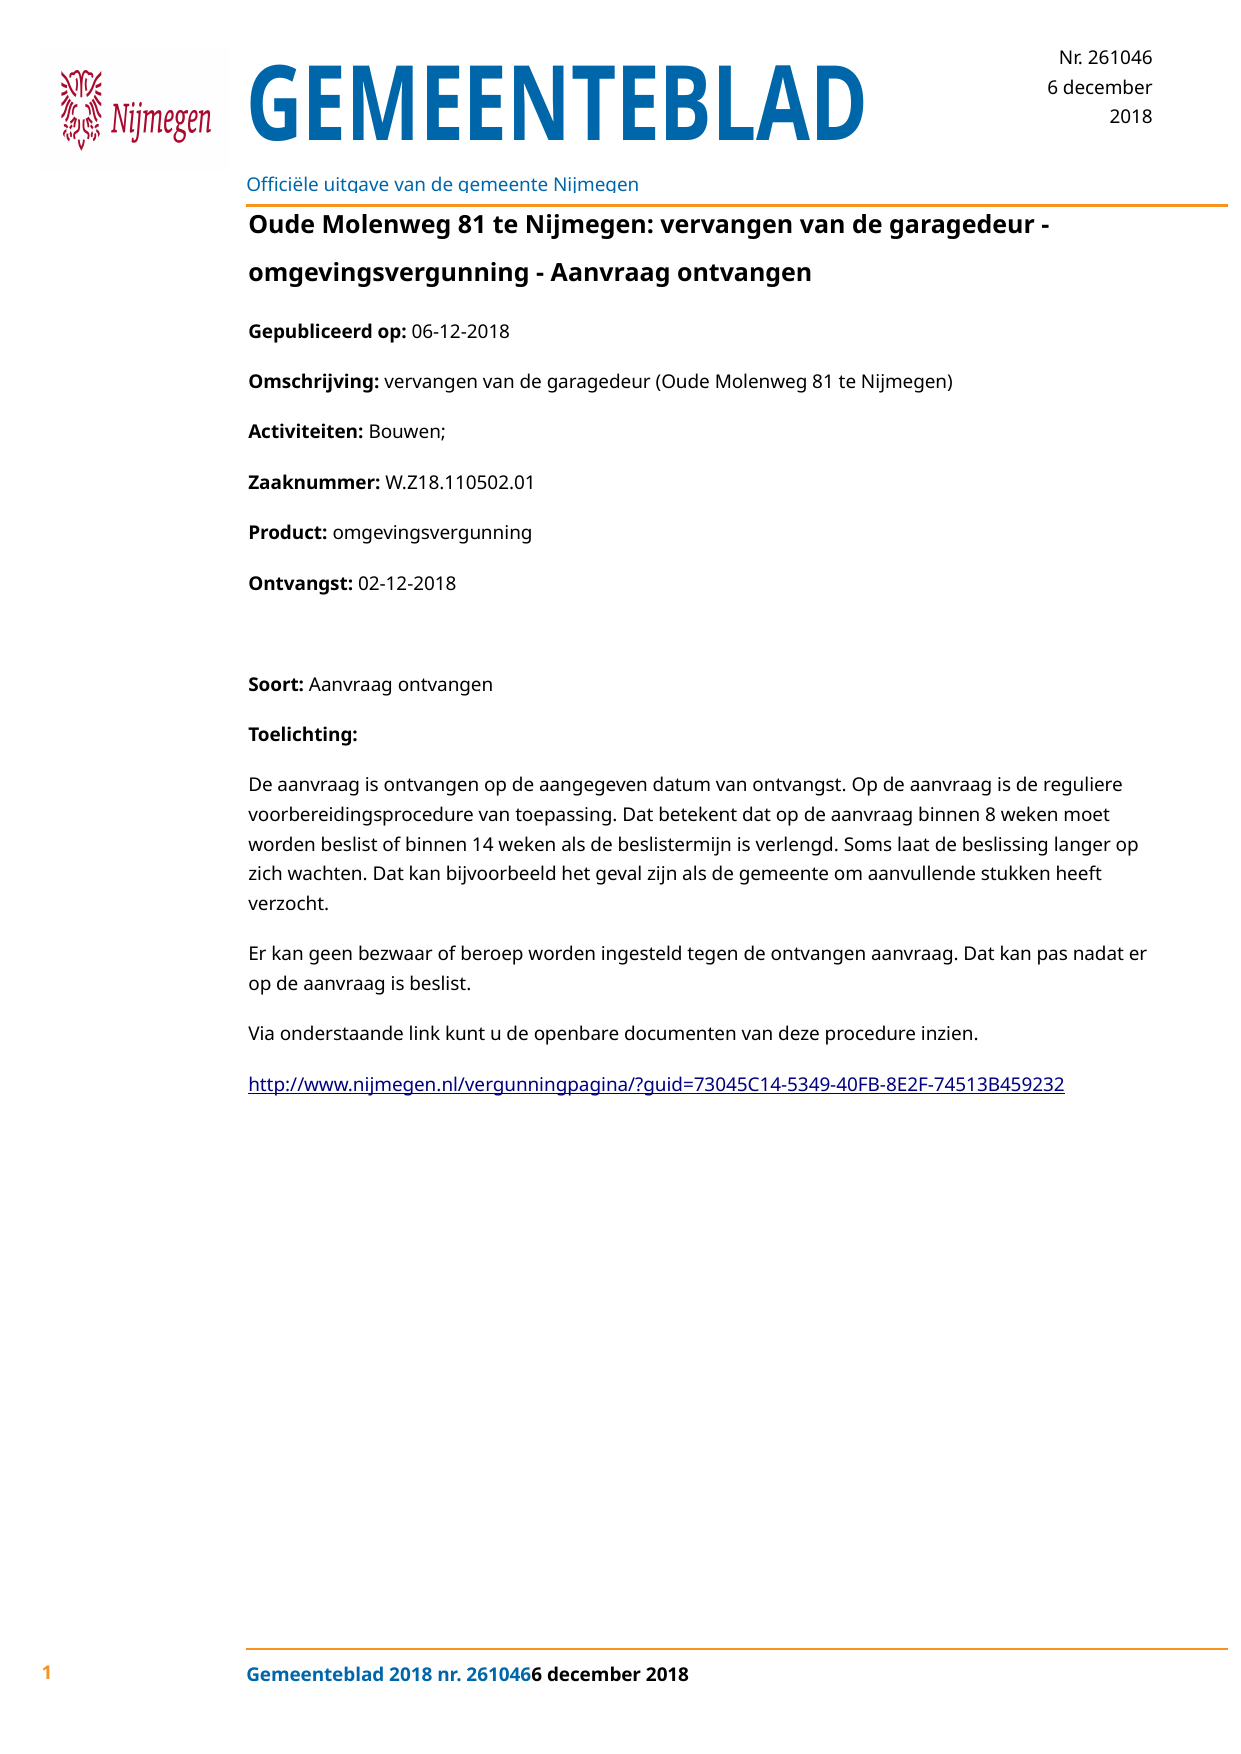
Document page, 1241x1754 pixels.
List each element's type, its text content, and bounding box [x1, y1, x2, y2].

text Gepubliceerd op: 06-12-2018 [248, 318, 1152, 344]
text Via onderstaande link kunt u de openbare documenten van deze procedure inzien. [248, 1020, 1152, 1046]
text Omschrijving: vervangen van de garagedeur (Oude Molenweg 81 te Nijmegen) [248, 368, 1152, 394]
text De aanvraag is ontvangen op de aangegeven datum van ontvangst. Op de aanvraag is de reguliere voorbereidingsprocedure van toepassing. Dat betekent dat op de aanvraag binnen 8 weken moet worden beslist of binnen 14 weken als de beslistermijn is verlengd. Soms laat de beslissing langer op zich wachten. Dat kan bijvoorbeeld het geval zijn als de gemeente om aanvullende stukken heeft verzocht. [248, 772, 1152, 916]
text Ontvangst: 02-12-2018 [248, 570, 1152, 596]
text Product: omgevingsvergunning [248, 519, 1152, 545]
text Soort: Aanvraag ontvangen [248, 671, 1152, 697]
text Zaaknummer: W.Z18.110502.01 [248, 469, 1152, 495]
text Activiteiten: Bouwen; [248, 419, 1152, 444]
picture [41, 47, 231, 172]
text Toelichting: [248, 721, 1152, 747]
text http://www.nijmegen.nl/vergunningpagina/?guid=73045C14-5349-40FB-8E2F-74513B459232 [248, 1071, 1152, 1097]
text Oude Molenweg 81 te Nijmegen: vervangen van de garagedeur - omgevingsvergunning - Aanvraag ontvangen [248, 207, 1152, 288]
text Er kan geen bezwaar of beroep worden ingesteld tegen de ontvangen aanvraag. Dat kan pas nadat er op de aanvraag is beslist. [248, 940, 1152, 996]
